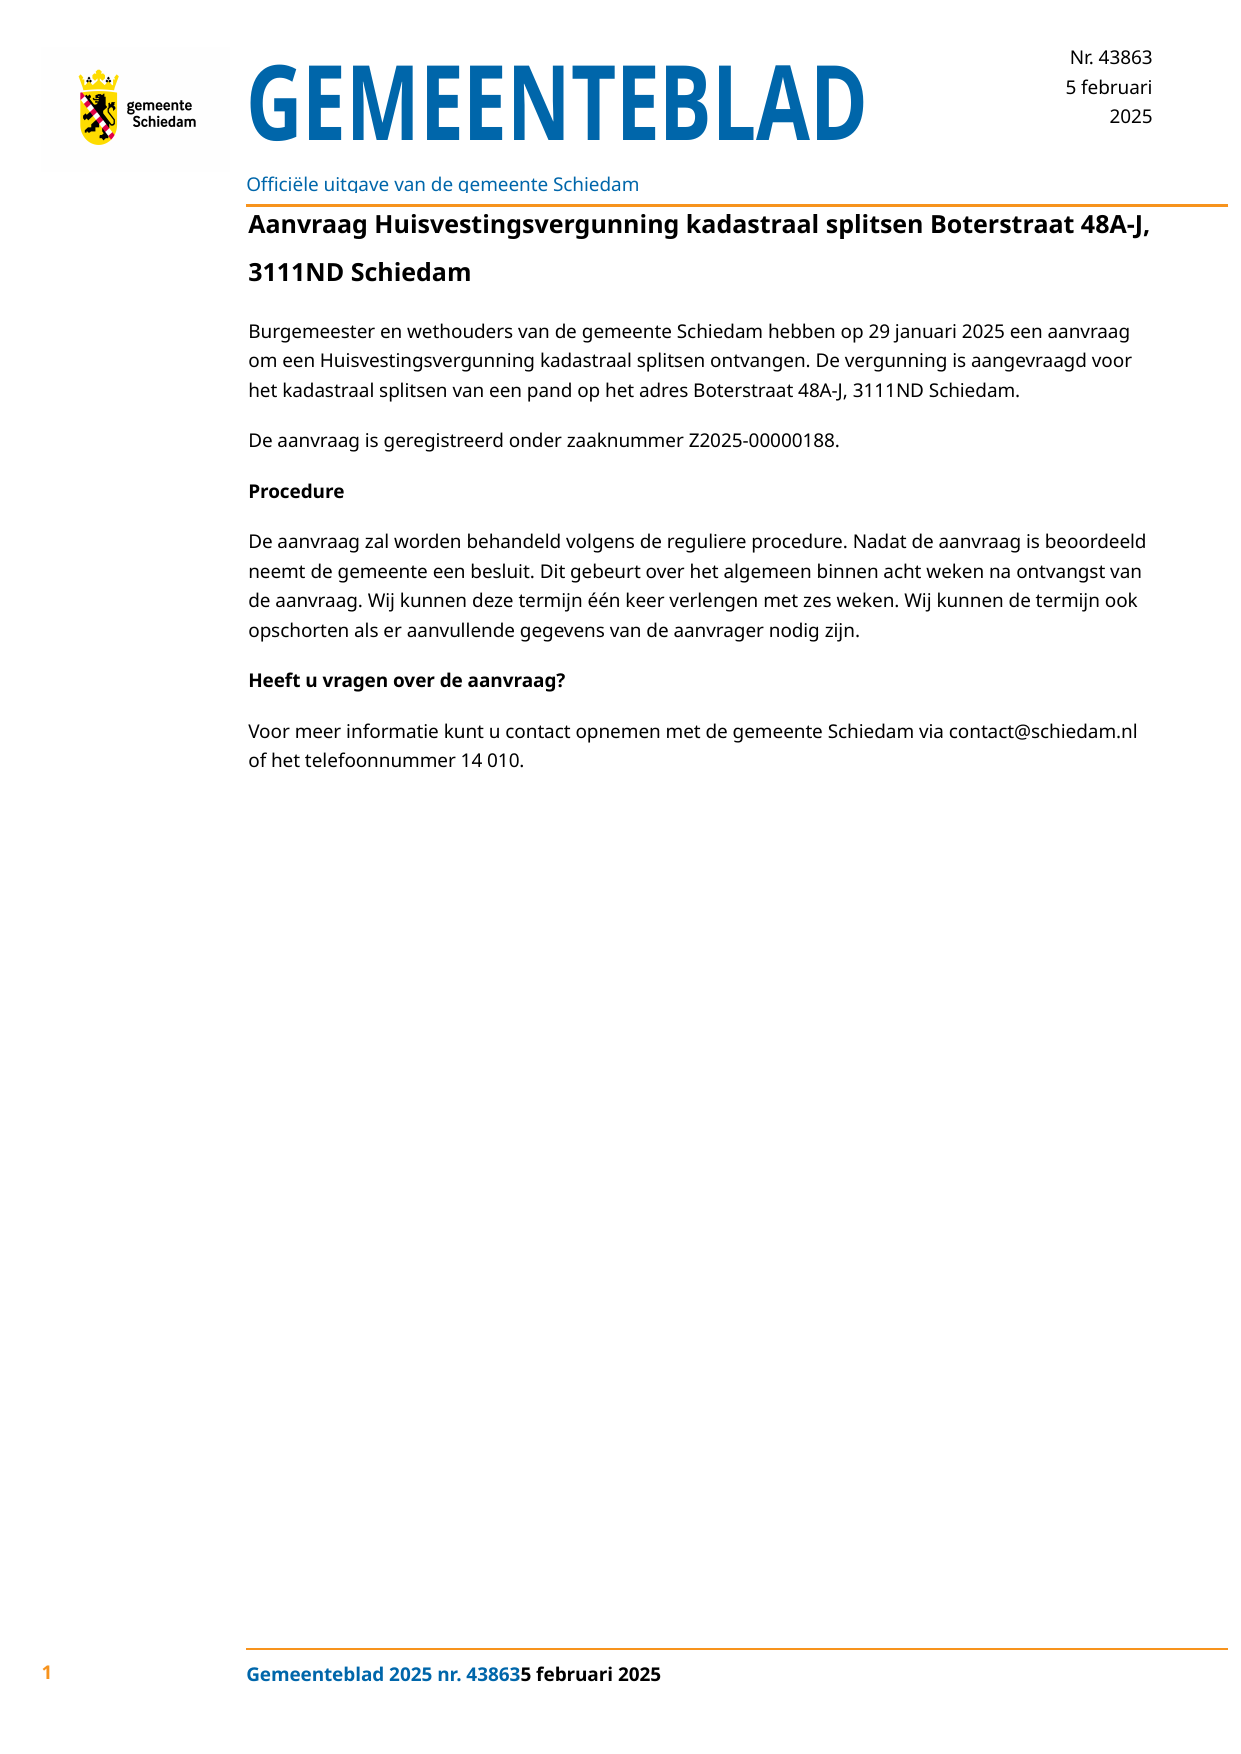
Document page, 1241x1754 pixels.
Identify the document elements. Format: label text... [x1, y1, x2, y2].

text Voor meer informatie kunt u contact opnemen met de gemeente Schiedam via contact@schiedam.nl of het telefoonnummer 14 010. [248, 718, 1152, 773]
text De aanvraag zal worden behandeld volgens de reguliere procedure. Nadat de aanvraag is beoordeeld neemt de gemeente een besluit. Dit gebeurt over het algemeen binnen acht weken na ontvangst van de aanvraag. Wij kunnen deze termijn één keer verlengen met zes weken. Wij kunnen de termijn ook opschorten als er aanvullende gegevens van de aanvrager nodig zijn. [248, 528, 1152, 643]
text Aanvraag Huisvestingsvergunning kadastraal splitsen Boterstraat 48A-J, 3111ND Schiedam [248, 207, 1152, 288]
text Burgemeester en wethouders van de gemeente Schiedam hebben op 29 januari 2025 een aanvraag om een Huisvestingsvergunning kadastraal splitsen ontvangen. De vergunning is aangevraagd voor het kadastraal splitsen van een pand op het adres Boterstraat 48A-J, 3111ND Schiedam. [248, 318, 1152, 403]
text De aanvraag is geregistreerd onder zaaknummer Z2025-00000188. [248, 427, 1152, 453]
text Heeft u vragen over de aanvraag? [248, 667, 1152, 693]
picture [41, 47, 231, 172]
text Procedure [248, 478, 1152, 504]
